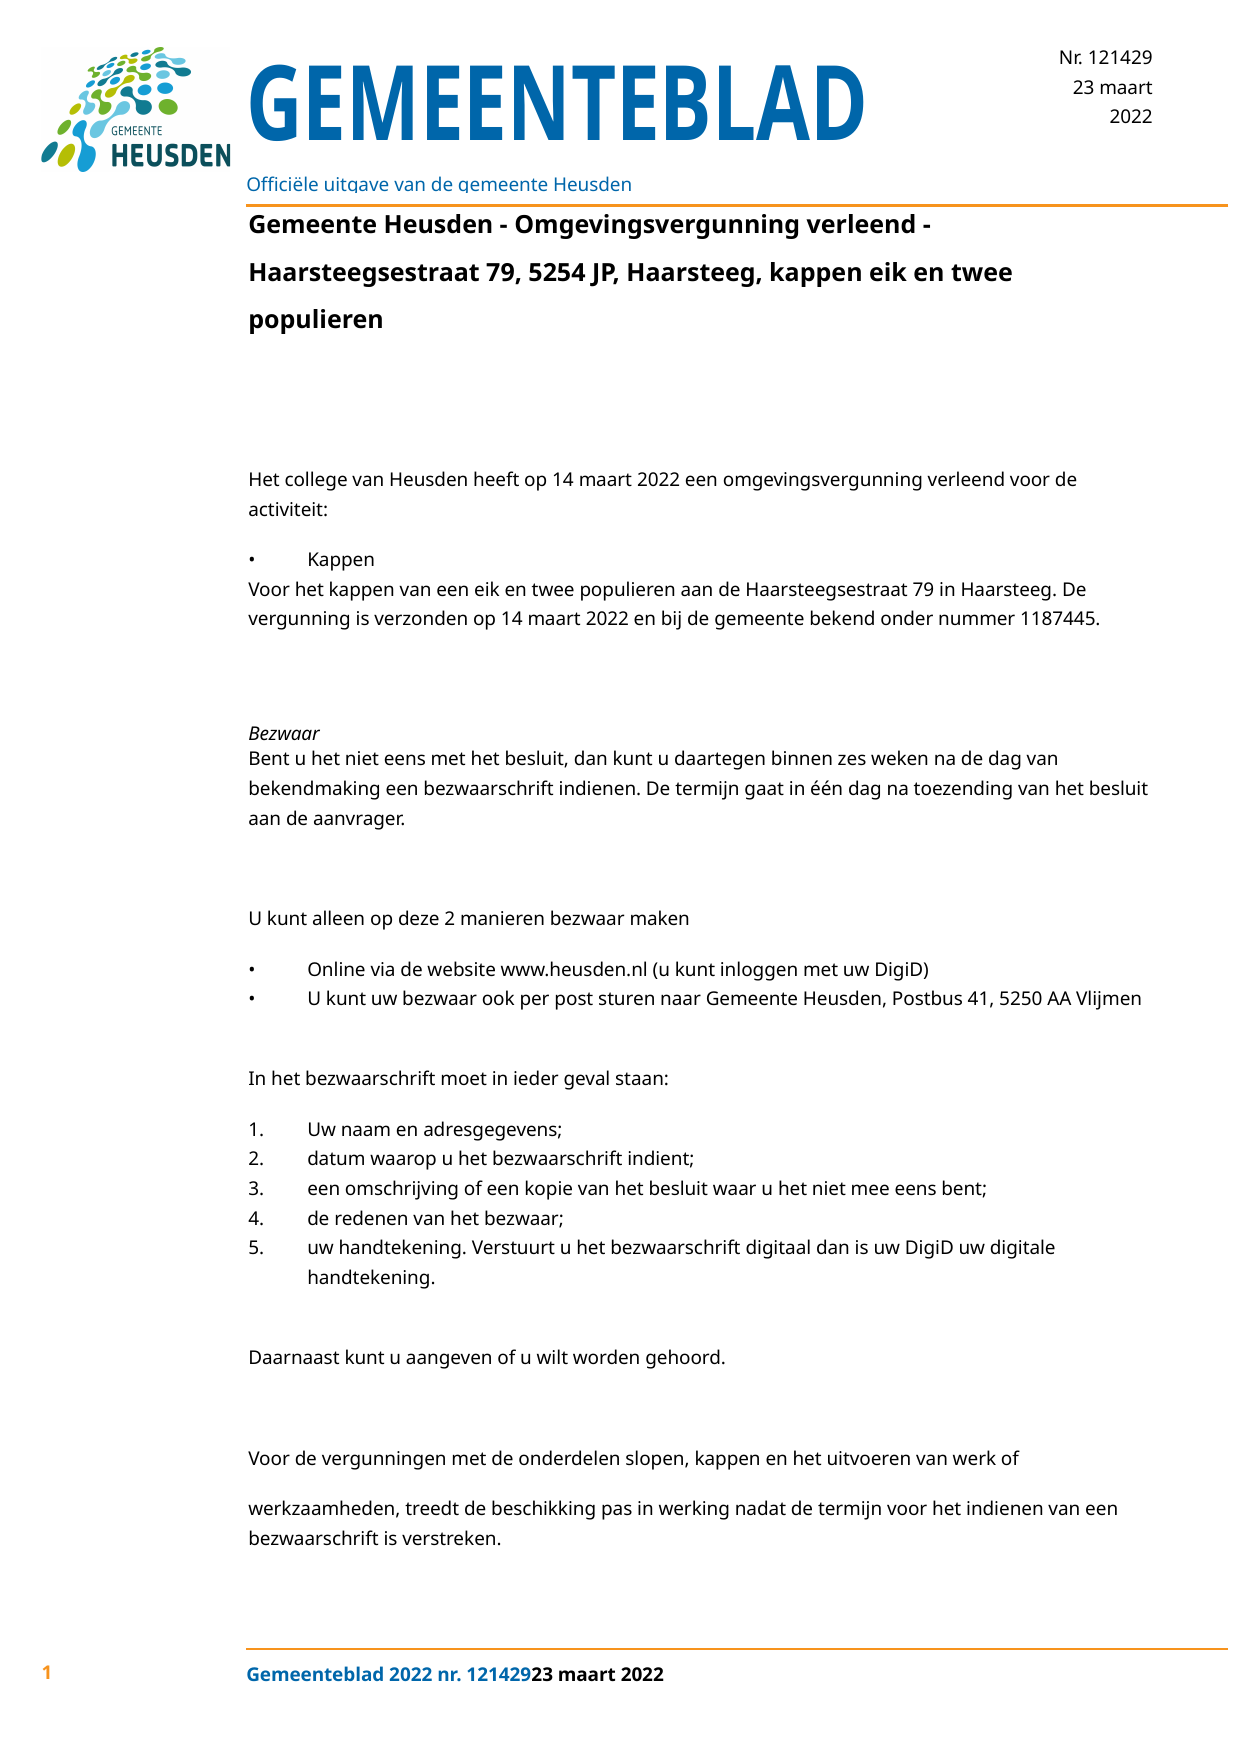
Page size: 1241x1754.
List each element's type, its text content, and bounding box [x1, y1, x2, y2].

text Voor de vergunningen met de onderdelen slopen, kappen en het uitvoeren van werk of [248, 1445, 1152, 1471]
list uw handtekening. Verstuurt u het bezwaarschrift digitaal dan is uw DigiD uw digitale handtekening. [248, 1234, 1152, 1290]
list de redenen van het bezwaar; [248, 1205, 1152, 1231]
list datum waarop u het bezwaarschrift indient; [248, 1146, 1152, 1171]
text Bezwaar [248, 720, 1152, 746]
text Het college van Heusden heeft op 14 maart 2022 een omgevingsvergunning verleend voor de activiteit: [248, 466, 1152, 522]
list Uw naam en adresgegevens; [248, 1116, 1152, 1142]
text Bent u het niet eens met het besluit, dan kunt u daartegen binnen zes weken na de dag van bekendmaking een bezwaarschrift indienen. De termijn gaat in één dag na toezending van het besluit aan de aanvrager. [248, 746, 1152, 831]
list Kappen [248, 546, 1152, 572]
list U kunt uw bezwaar ook per post sturen naar Gemeente Heusden, Postbus 41, 5250 AA Vlijmen [248, 986, 1152, 1011]
list Online via de website www.heusden.nl (u kunt inloggen met uw DigiD) [248, 956, 1152, 982]
text Gemeente Heusden - Omgevingsvergunning verleend - Haarsteegsestraat 79, 5254 JP, Haarsteeg, kappen eik en twee populieren [248, 207, 1152, 336]
list een omschrijving of een kopie van het besluit waar u het niet mee eens bent; [248, 1175, 1152, 1201]
text In het bezwaarschrift moet in ieder geval staan: [248, 1066, 1152, 1091]
text Voor het kappen van een eik en twee populieren aan de Haarsteegsestraat 79 in Haarsteeg. De vergunning is verzonden op 14 maart 2022 en bij de gemeente bekend onder nummer 1187445. [248, 576, 1152, 631]
picture [41, 47, 231, 172]
text Daarnaast kunt u aangeven of u wilt worden gehoord. [248, 1344, 1152, 1370]
text werkzaamheden, treedt de beschikking pas in werking nadat de termijn voor het indienen van een bezwaarschrift is verstreken. [248, 1495, 1152, 1551]
text U kunt alleen op deze 2 manieren bezwaar maken [248, 906, 1152, 931]
